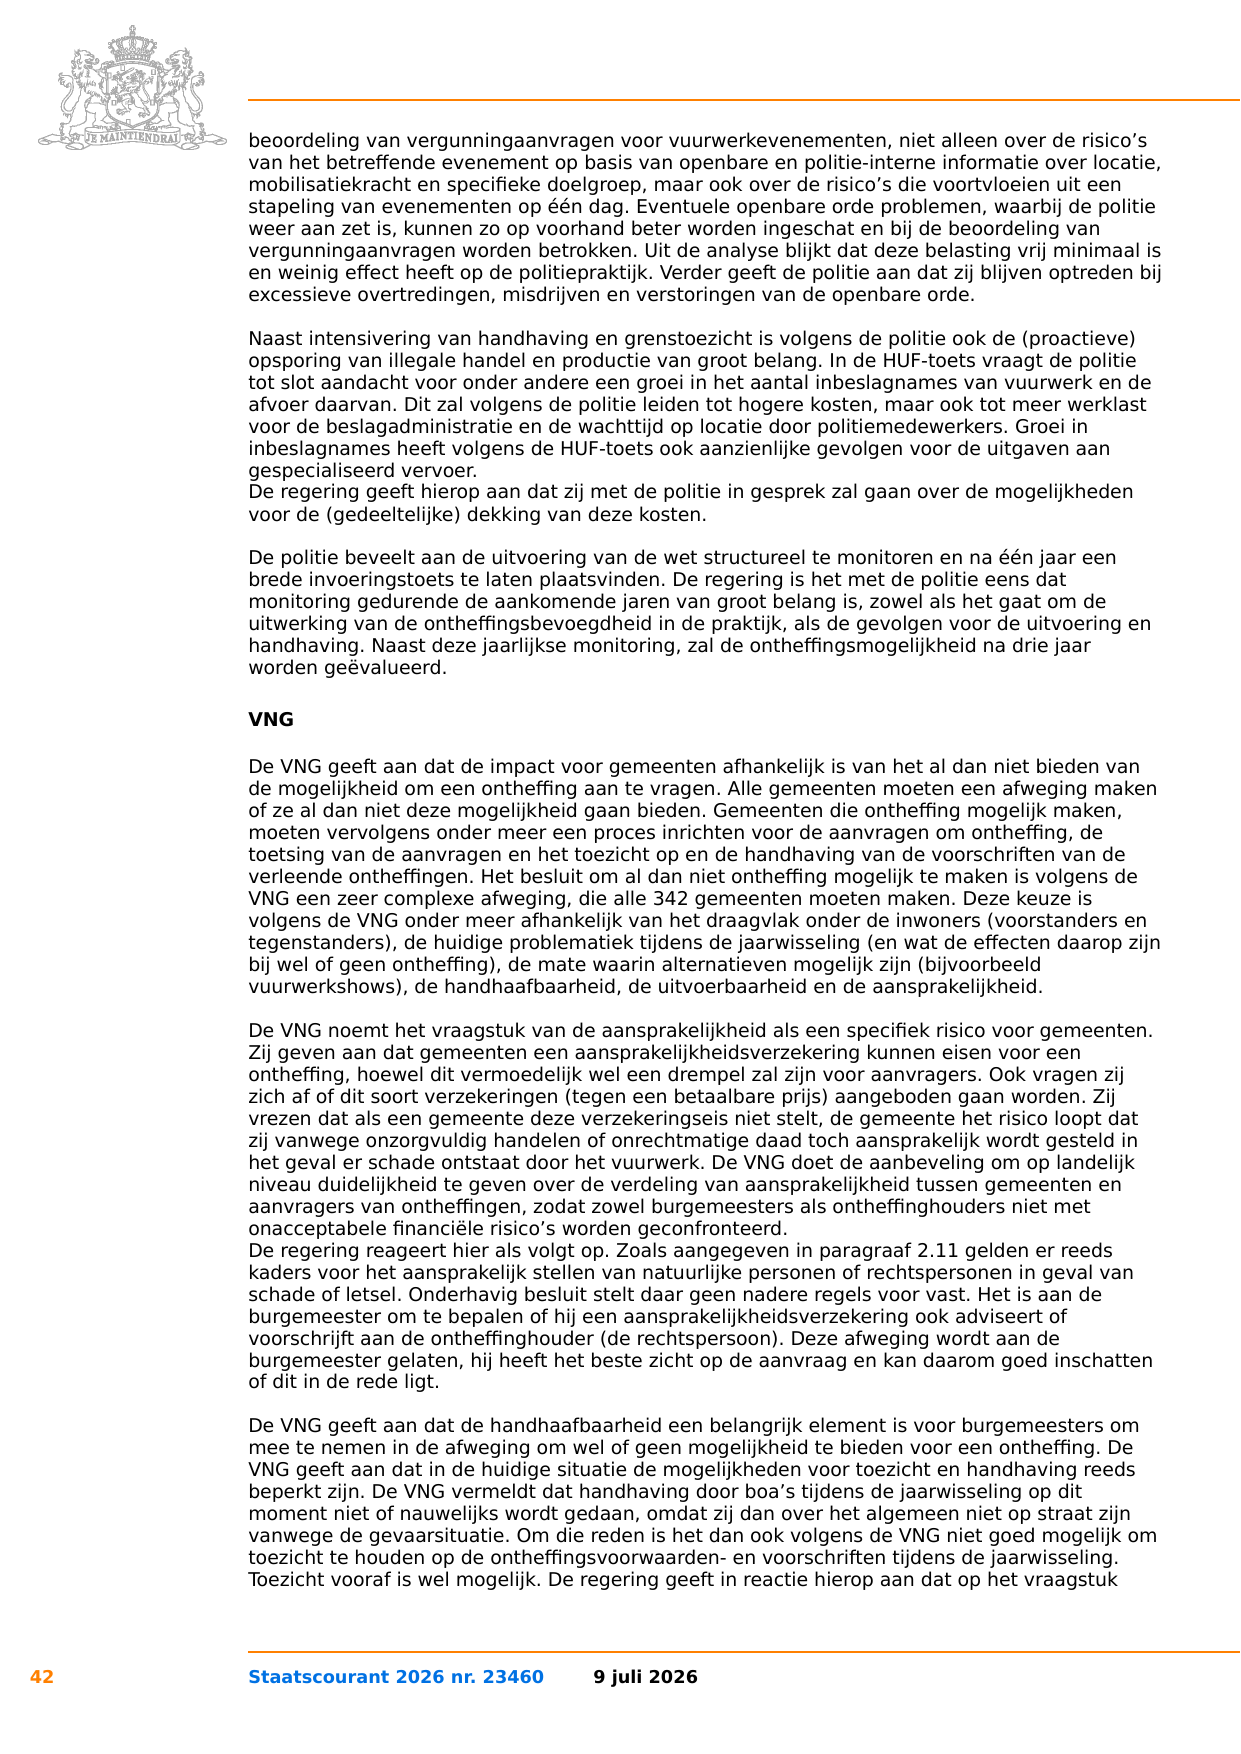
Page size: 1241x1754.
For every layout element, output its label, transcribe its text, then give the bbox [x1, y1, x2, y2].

picture [38, 25, 227, 150]
text beoordeling van vergunningaanvragen voor vuurwerkevenementen, niet alleen over de risico’s van het betreffende evenement op basis van openbare en politie-interne informatie over locatie, mobilisatiekracht en specifieke doelgroep, maar ook over de risico’s die voortvloeien uit een stapeling van evenementen op één dag. Eventuele openbare orde problemen, waarbij de politie weer aan zet is, kunnen zo op voorhand beter worden ingeschat en bij de beoordeling van vergunningaanvragen worden betrokken. Uit de analyse blijkt dat deze belasting vrij minimaal is en weinig effect heeft op de politiepraktijk. Verder geeft de politie aan dat zij blijven optreden bij excessieve overtredingen, misdrijven en verstoringen van de openbare orde. [248, 130, 1163, 306]
text De VNG geeft aan dat de handhaafbaarheid een belangrijk element is voor burgemeesters om mee te nemen in de afweging om wel of geen mogelijkheid te bieden voor een ontheffing. De VNG geeft aan dat in de huidige situatie de mogelijkheden voor toezicht en handhaving reeds beperkt zijn. De VNG vermeldt dat handhaving door boa’s tijdens de jaarwisseling op dit moment niet of nauwelijks wordt gedaan, omdat zij dan over het algemeen niet op straat zijn vanwege de gevaarsituatie. Om die reden is het dan ook volgens de VNG niet goed mogelijk om toezicht te houden op de ontheffingsvoorwaarden- en voorschriften tijdens de jaarwisseling. Toezicht vooraf is wel mogelijk. De regering geeft in reactie hierop aan dat op het vraagstuk [248, 1415, 1163, 1591]
text De VNG noemt het vraagstuk van de aansprakelijkheid als een specifiek risico voor gemeenten. Zij geven aan dat gemeenten een aansprakelijkheidsverzekering kunnen eisen voor een ontheffing, hoewel dit vermoedelijk wel een drempel zal zijn voor aanvragers. Ook vragen zij zich af of dit soort verzekeringen (tegen een betaalbare prijs) aangeboden gaan worden. Zij vrezen dat als een gemeente deze verzekeringseis niet stelt, de gemeente het risico loopt dat zij vanwege onzorgvuldig handelen of onrechtmatige daad toch aansprakelijk wordt gesteld in het geval er schade ontstaat door het vuurwerk. De VNG doet de aanbeveling om op landelijk niveau duidelijkheid te geven over de verdeling van aansprakelijkheid tussen gemeenten en aanvragers van ontheffingen, zodat zowel burgemeesters als ontheffinghouders niet met onacceptabele financiële risico’s worden geconfronteerd. [248, 1020, 1163, 1239]
text Naast intensivering van handhaving en grenstoezicht is volgens de politie ook de (proactieve) opsporing van illegale handel en productie van groot belang. In de HUF-toets vraagt de politie tot slot aandacht voor onder andere een groei in het aantal inbeslagnames van vuurwerk en de afvoer daarvan. Dit zal volgens de politie leiden tot hogere kosten, maar ook tot meer werklast voor de beslagadministratie en de wachttijd op locatie door politiemedewerkers. Groei in inbeslagnames heeft volgens de HUF-toets ook aanzienlijke gevolgen voor de uitgaven aan gespecialiseerd vervoer. [248, 328, 1163, 481]
text De VNG geeft aan dat de impact voor gemeenten afhankelijk is van het al dan niet bieden van de mogelijkheid om een ontheffing aan te vragen. Alle gemeenten moeten een afweging maken of ze al dan niet deze mogelijkheid gaan bieden. Gemeenten die ontheffing mogelijk maken, moeten vervolgens onder meer een proces inrichten voor de aanvragen om ontheffing, de toetsing van de aanvragen en het toezicht op en de handhaving van de voorschriften van de verleende ontheffingen. Het besluit om al dan niet ontheffing mogelijk te maken is volgens de VNG een zeer complexe afweging, die alle 342 gemeenten moeten maken. Deze keuze is volgens de VNG onder meer afhankelijk van het draagvlak onder de inwoners (voorstanders en tegenstanders), de huidige problematiek tijdens de jaarwisseling (en wat de effecten daarop zijn bij wel of geen ontheffing), de mate waarin alternatieven mogelijk zijn (bijvoorbeeld vuurwerkshows), de handhaafbaarheid, de uitvoerbaarheid en de aansprakelijkheid. [248, 756, 1163, 998]
text De politie beveelt aan de uitvoering van de wet structureel te monitoren en na één jaar een brede invoeringstoets te laten plaatsvinden. De regering is het met de politie eens dat monitoring gedurende de aankomende jaren van groot belang is, zowel als het gaat om de uitwerking van de ontheffingsbevoegdheid in de praktijk, als de gevolgen voor de uitvoering en handhaving. Naast deze jaarlijkse monitoring, zal de ontheffingsmogelijkheid na drie jaar worden geëvalueerd. [248, 547, 1163, 679]
text De regering reageert hier als volgt op. Zoals aangegeven in paragraaf 2.11 gelden er reeds kaders voor het aansprakelijk stellen van natuurlijke personen of rechtspersonen in geval van schade of letsel. Onderhavig besluit stelt daar geen nadere regels voor vast. Het is aan de burgemeester om te bepalen of hij een aansprakelijkheidsverzekering ook adviseert of voorschrijft aan de ontheffinghouder (de rechtspersoon). Deze afweging wordt aan de burgemeester gelaten, hij heeft het beste zicht op de aanvraag en kan daarom goed inschatten of dit in de rede ligt. [248, 1239, 1163, 1393]
text De regering geeft hierop aan dat zij met de politie in gesprek zal gaan over de mogelijkheden voor de (gedeeltelijke) dekking van deze kosten. [248, 481, 1163, 525]
subtitle VNG [248, 709, 1163, 731]
